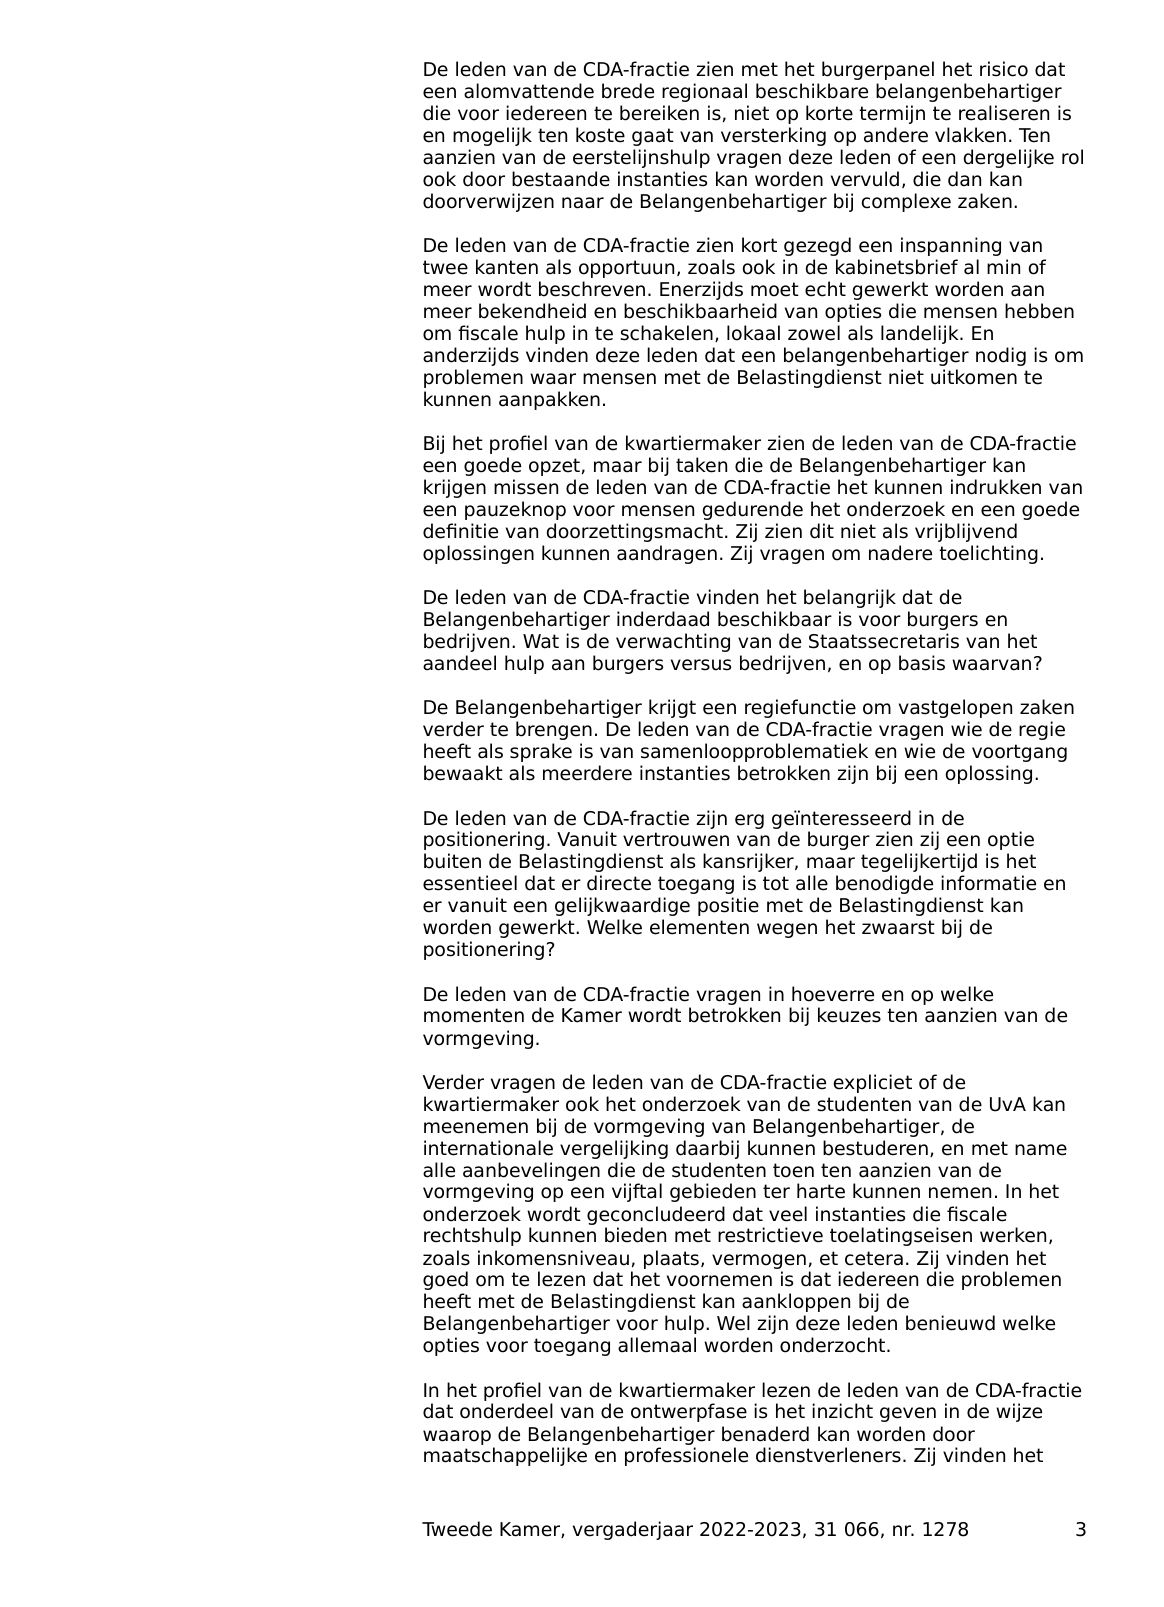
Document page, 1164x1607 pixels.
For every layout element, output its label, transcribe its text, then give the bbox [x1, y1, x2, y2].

text De leden van de CDA-fractie zien met het burgerpanel het risico dat een alomvattende brede regionaal beschikbare belangenbehartiger die voor iedereen te bereiken is, niet op korte termijn te realiseren is en mogelijk ten koste gaat van versterking op andere vlakken. Ten aanzien van de eerstelijnshulp vragen deze leden of een dergelijke rol ook door bestaande instanties kan worden vervuld, die dan kan doorverwijzen naar de Belangenbehartiger bij complexe zaken. [422, 59, 1087, 213]
text De leden van de CDA-fractie zijn erg geïnteresseerd in de positionering. Vanuit vertrouwen van de burger zien zij een optie buiten de Belastingdienst als kansrijker, maar tegelijkertijd is het essentieel dat er directe toegang is tot alle benodigde informatie en er vanuit een gelijkwaardige positie met de Belastingdienst kan worden gewerkt. Welke elementen wegen het zwaarst bij de positionering? [422, 807, 1087, 961]
text De leden van de CDA-fractie vragen in hoeverre en op welke momenten de Kamer wordt betrokken bij keuzes ten aanzien van de vormgeving. [422, 983, 1087, 1049]
text Bij het profiel van de kwartiermaker zien de leden van de CDA-fractie een goede opzet, maar bij taken die de Belangenbehartiger kan krijgen missen de leden van de CDA-fractie het kunnen indrukken van een pauzeknop voor mensen gedurende het onderzoek en een goede definitie van doorzettingsmacht. Zij zien dit niet als vrijblijvend oplossingen kunnen aandragen. Zij vragen om nadere toelichting. [422, 433, 1087, 565]
text In het profiel van de kwartiermaker lezen de leden van de CDA-fractie dat onderdeel van de ontwerpfase is het inzicht geven in de wijze waarop de Belangenbehartiger benaderd kan worden door maatschappelijke en professionele dienstverleners. Zij vinden het [422, 1379, 1087, 1467]
text De Belangenbehartiger krijgt een regiefunctie om vastgelopen zaken verder te brengen. De leden van de CDA-fractie vragen wie de regie heeft als sprake is van samenloopproblematiek en wie de voortgang bewaakt als meerdere instanties betrokken zijn bij een oplossing. [422, 697, 1087, 785]
text De leden van de CDA-fractie zien kort gezegd een inspanning van twee kanten als opportuun, zoals ook in de kabinetsbrief al min of meer wordt beschreven. Enerzijds moet echt gewerkt worden aan meer bekendheid en beschikbaarheid van opties die mensen hebben om fiscale hulp in te schakelen, lokaal zowel als landelijk. En anderzijds vinden deze leden dat een belangenbehartiger nodig is om problemen waar mensen met de Belastingdienst niet uitkomen te kunnen aanpakken. [422, 235, 1087, 411]
text De leden van de CDA-fractie vinden het belangrijk dat de Belangenbehartiger inderdaad beschikbaar is voor burgers en bedrijven. Wat is de verwachting van de Staatssecretaris van het aandeel hulp aan burgers versus bedrijven, en op basis waarvan? [422, 587, 1087, 675]
text Verder vragen de leden van de CDA-fractie expliciet of de kwartiermaker ook het onderzoek van de studenten van de UvA kan meenemen bij de vormgeving van Belangenbehartiger, de internationale vergelijking daarbij kunnen bestuderen, en met name alle aanbevelingen die de studenten toen ten aanzien van de vormgeving op een vijftal gebieden ter harte kunnen nemen. In het onderzoek wordt geconcludeerd dat veel instanties die fiscale rechtshulp kunnen bieden met restrictieve toelatingseisen werken, zoals inkomensniveau, plaats, vermogen, et cetera. Zij vinden het goed om te lezen dat het voornemen is dat iedereen die problemen heeft met de Belastingdienst kan aankloppen bij de Belangenbehartiger voor hulp. Wel zijn deze leden benieuwd welke opties voor toegang allemaal worden onderzocht. [422, 1072, 1087, 1357]
